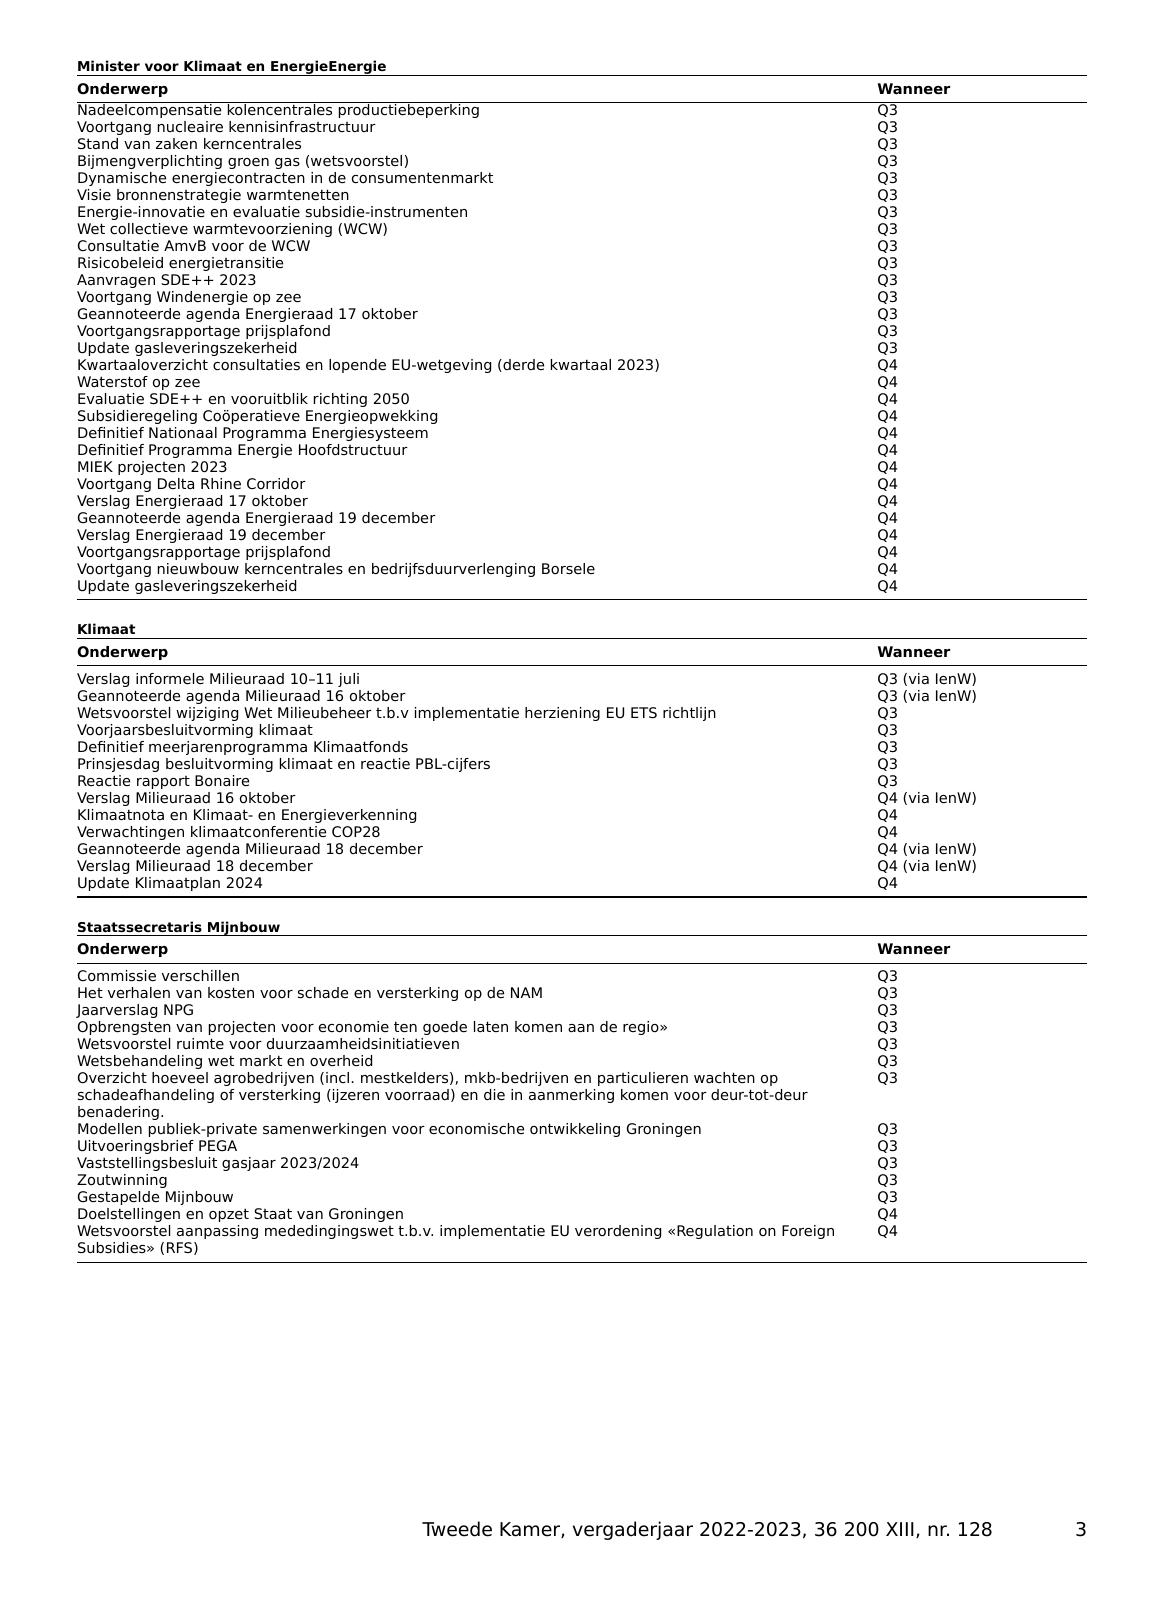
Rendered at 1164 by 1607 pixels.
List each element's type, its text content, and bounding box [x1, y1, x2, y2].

table_cell Klimaatnota en Klimaat- en Energieverkenning [77, 807, 871, 824]
table_cell Consultatie AmvB voor de WCW [77, 238, 871, 255]
table_cell Q3 [871, 1002, 1087, 1019]
table_cell Q3 [871, 272, 1087, 289]
table_cell Q3 (via IenW) [871, 666, 1087, 688]
table_cell Q3 [871, 705, 1087, 722]
table_cell Q4 [871, 578, 1087, 599]
table_cell Update gasleveringszekerheid [77, 578, 871, 599]
table_cell Q4 [871, 561, 1087, 578]
table_cell Q4 [871, 425, 1087, 442]
table_cell Waterstof op zee [77, 374, 871, 391]
table_cell Q3 [871, 964, 1087, 985]
table_cell Wetsbehandeling wet markt en overheid [77, 1053, 871, 1070]
table_cell Q4 [871, 824, 1087, 841]
table_cell Q3 [871, 221, 1087, 238]
table_cell Wetsvoorstel ruimte voor duurzaamheidsinitiatieven [77, 1036, 871, 1053]
table_header Klimaat [77, 622, 1087, 638]
table_cell Aanvragen SDE++ 2023 [77, 272, 871, 289]
table_cell Visie bronnenstrategie warmtenetten [77, 187, 871, 204]
table_cell Q4 [871, 408, 1087, 425]
table_cell Q4 (via IenW) [871, 858, 1087, 875]
table_cell Q4 [871, 459, 1087, 476]
table_cell Geannoteerde agenda Energieraad 19 december [77, 510, 871, 527]
table_cell Q3 [871, 119, 1087, 136]
table_cell Prinsjesdag besluitvorming klimaat en reactie PBL-cijfers [77, 756, 871, 773]
table_cell Voortgang nieuwbouw kerncentrales en bedrijfsduurverlenging Borsele [77, 561, 871, 578]
table_cell Q3 [871, 323, 1087, 340]
table_cell Voortgang Delta Rhine Corridor [77, 476, 871, 493]
table_cell Subsidieregeling Coöperatieve Energieopwekking [77, 408, 871, 425]
table_cell Q3 [871, 170, 1087, 187]
table_cell Wetsvoorstel wijziging Wet Milieubeheer t.b.v implementatie herziening EU ETS richtlijn [77, 705, 871, 722]
table_cell Q3 [871, 739, 1087, 756]
table_cell Risicobeleid energietransitie [77, 255, 871, 272]
table_cell Verslag Energieraad 19 december [77, 527, 871, 544]
table_cell Update gasleveringszekerheid [77, 340, 871, 357]
table_cell Q4 [871, 807, 1087, 824]
table_cell Q3 [871, 153, 1087, 170]
table_cell Voortgang nucleaire kennisinfrastructuur [77, 119, 871, 136]
table_cell Geannoteerde agenda Milieuraad 18 december [77, 841, 871, 858]
table_cell Gestapelde Mijnbouw [77, 1189, 871, 1206]
table_cell Q3 [871, 238, 1087, 255]
table_cell Wetsvoorstel aanpassing mededingingswet t.b.v. implementatie EU verordening «Regulation on Foreign Subsidies» (RFS) [77, 1223, 871, 1262]
table_cell Q4 [871, 476, 1087, 493]
table_cell Definitief meerjarenprogramma Klimaatfonds [77, 739, 871, 756]
table_cell Q3 [871, 756, 1087, 773]
table_cell Definitief Programma Energie Hoofdstructuur [77, 442, 871, 459]
table_cell Q3 [871, 136, 1087, 153]
table_cell Reactie rapport Bonaire [77, 773, 871, 790]
table_cell Nadeelcompensatie kolencentrales productiebeperking [77, 103, 871, 119]
table_cell Update Klimaatplan 2024 [77, 875, 871, 896]
table_cell Q4 [871, 1206, 1087, 1223]
table_cell Vaststellingsbesluit gasjaar 2023/2024 [77, 1155, 871, 1172]
table_cell Verwachtingen klimaatconferentie COP28 [77, 824, 871, 841]
table_cell Q4 (via IenW) [871, 841, 1087, 858]
table_cell Stand van zaken kerncentrales [77, 136, 871, 153]
table_cell Q4 [871, 391, 1087, 408]
table_cell Verslag Milieuraad 18 december [77, 858, 871, 875]
table_cell Q3 [871, 722, 1087, 739]
table_cell Q3 [871, 1172, 1087, 1189]
table_cell Q4 [871, 374, 1087, 391]
table_cell Dynamische energiecontracten in de consumentenmarkt [77, 170, 871, 187]
table_cell Q3 [871, 204, 1087, 221]
table_cell Q3 [871, 289, 1087, 306]
table_cell Q4 [871, 357, 1087, 374]
table_cell Evaluatie SDE++ en vooruitblik richting 2050 [77, 391, 871, 408]
table_cell Q4 [871, 442, 1087, 459]
table_cell Q3 [871, 340, 1087, 357]
table_cell Q4 [871, 510, 1087, 527]
table_cell Kwartaaloverzicht consultaties en lopende EU-wetgeving (derde kwartaal 2023) [77, 357, 871, 374]
table_cell Opbrengsten van projecten voor economie ten goede laten komen aan de regio» [77, 1019, 871, 1036]
table_cell Q4 [871, 493, 1087, 510]
table_cell Verslag Milieuraad 16 oktober [77, 790, 871, 807]
table_cell Q3 [871, 306, 1087, 323]
table_cell Q3 [871, 103, 1087, 119]
table_cell Wanneer [871, 936, 1087, 962]
table_header Staatssecretaris Mijnbouw [77, 919, 1087, 935]
table_cell Q3 [871, 255, 1087, 272]
table_cell Q3 [871, 1121, 1087, 1138]
table_cell Q3 [871, 187, 1087, 204]
table_cell Q4 [871, 527, 1087, 544]
table_cell Q3 [871, 1155, 1087, 1172]
table_cell Q3 [871, 1138, 1087, 1155]
table_cell Uitvoeringsbrief PEGA [77, 1138, 871, 1155]
table_cell Q3 (via IenW) [871, 688, 1087, 705]
table_cell Commissie verschillen [77, 964, 871, 985]
table_cell Q3 [871, 1036, 1087, 1053]
table_cell Het verhalen van kosten voor schade en versterking op de NAM [77, 985, 871, 1002]
table_cell Voorjaarsbesluitvorming klimaat [77, 722, 871, 739]
table_cell Energie-innovatie en evaluatie subsidie-instrumenten [77, 204, 871, 221]
table_cell Q4 (via IenW) [871, 790, 1087, 807]
table_cell Verslag informele Milieuraad 10–11 juli [77, 666, 871, 688]
table_cell Wanneer [871, 639, 1087, 665]
table_cell Wet collectieve warmtevoorziening (WCW) [77, 221, 871, 238]
table_cell Onderwerp [77, 936, 871, 962]
table_cell Voortgang Windenergie op zee [77, 289, 871, 306]
table_cell Q4 [871, 1223, 1087, 1262]
table_cell Q4 [871, 544, 1087, 561]
table_cell Voortgangsrapportage prijsplafond [77, 544, 871, 561]
table_cell Onderwerp [77, 639, 871, 665]
table_cell Zoutwinning [77, 1172, 871, 1189]
table_cell Definitief Nationaal Programma Energiesysteem [77, 425, 871, 442]
table_cell Onderwerp [77, 76, 871, 102]
table_cell Q3 [871, 1070, 1087, 1121]
table_header Minister voor Klimaat en EnergieEnergie [77, 59, 1087, 75]
table_cell Q3 [871, 1189, 1087, 1206]
table_cell Bijmengverplichting groen gas (wetsvoorstel) [77, 153, 871, 170]
table_cell Wanneer [871, 76, 1087, 102]
table_cell MIEK projecten 2023 [77, 459, 871, 476]
table_cell Modellen publiek-private samenwerkingen voor economische ontwikkeling Groningen [77, 1121, 871, 1138]
table_cell Q3 [871, 1053, 1087, 1070]
table_cell Overzicht hoeveel agrobedrijven (incl. mestkelders), mkb-bedrijven en particulieren wachten op schadeafhandeling of versterking (ijzeren voorraad) en die in aanmerking komen voor deur-tot-deur benadering. [77, 1070, 871, 1121]
table_cell Q4 [871, 875, 1087, 896]
table_cell Q3 [871, 1019, 1087, 1036]
table_cell Verslag Energieraad 17 oktober [77, 493, 871, 510]
table_cell Jaarverslag NPG [77, 1002, 871, 1019]
table_cell Doelstellingen en opzet Staat van Groningen [77, 1206, 871, 1223]
table_cell Q3 [871, 985, 1087, 1002]
table_cell Voortgangsrapportage prijsplafond [77, 323, 871, 340]
table_cell Geannoteerde agenda Energieraad 17 oktober [77, 306, 871, 323]
table_cell Q3 [871, 773, 1087, 790]
table_cell Geannoteerde agenda Milieuraad 16 oktober [77, 688, 871, 705]
